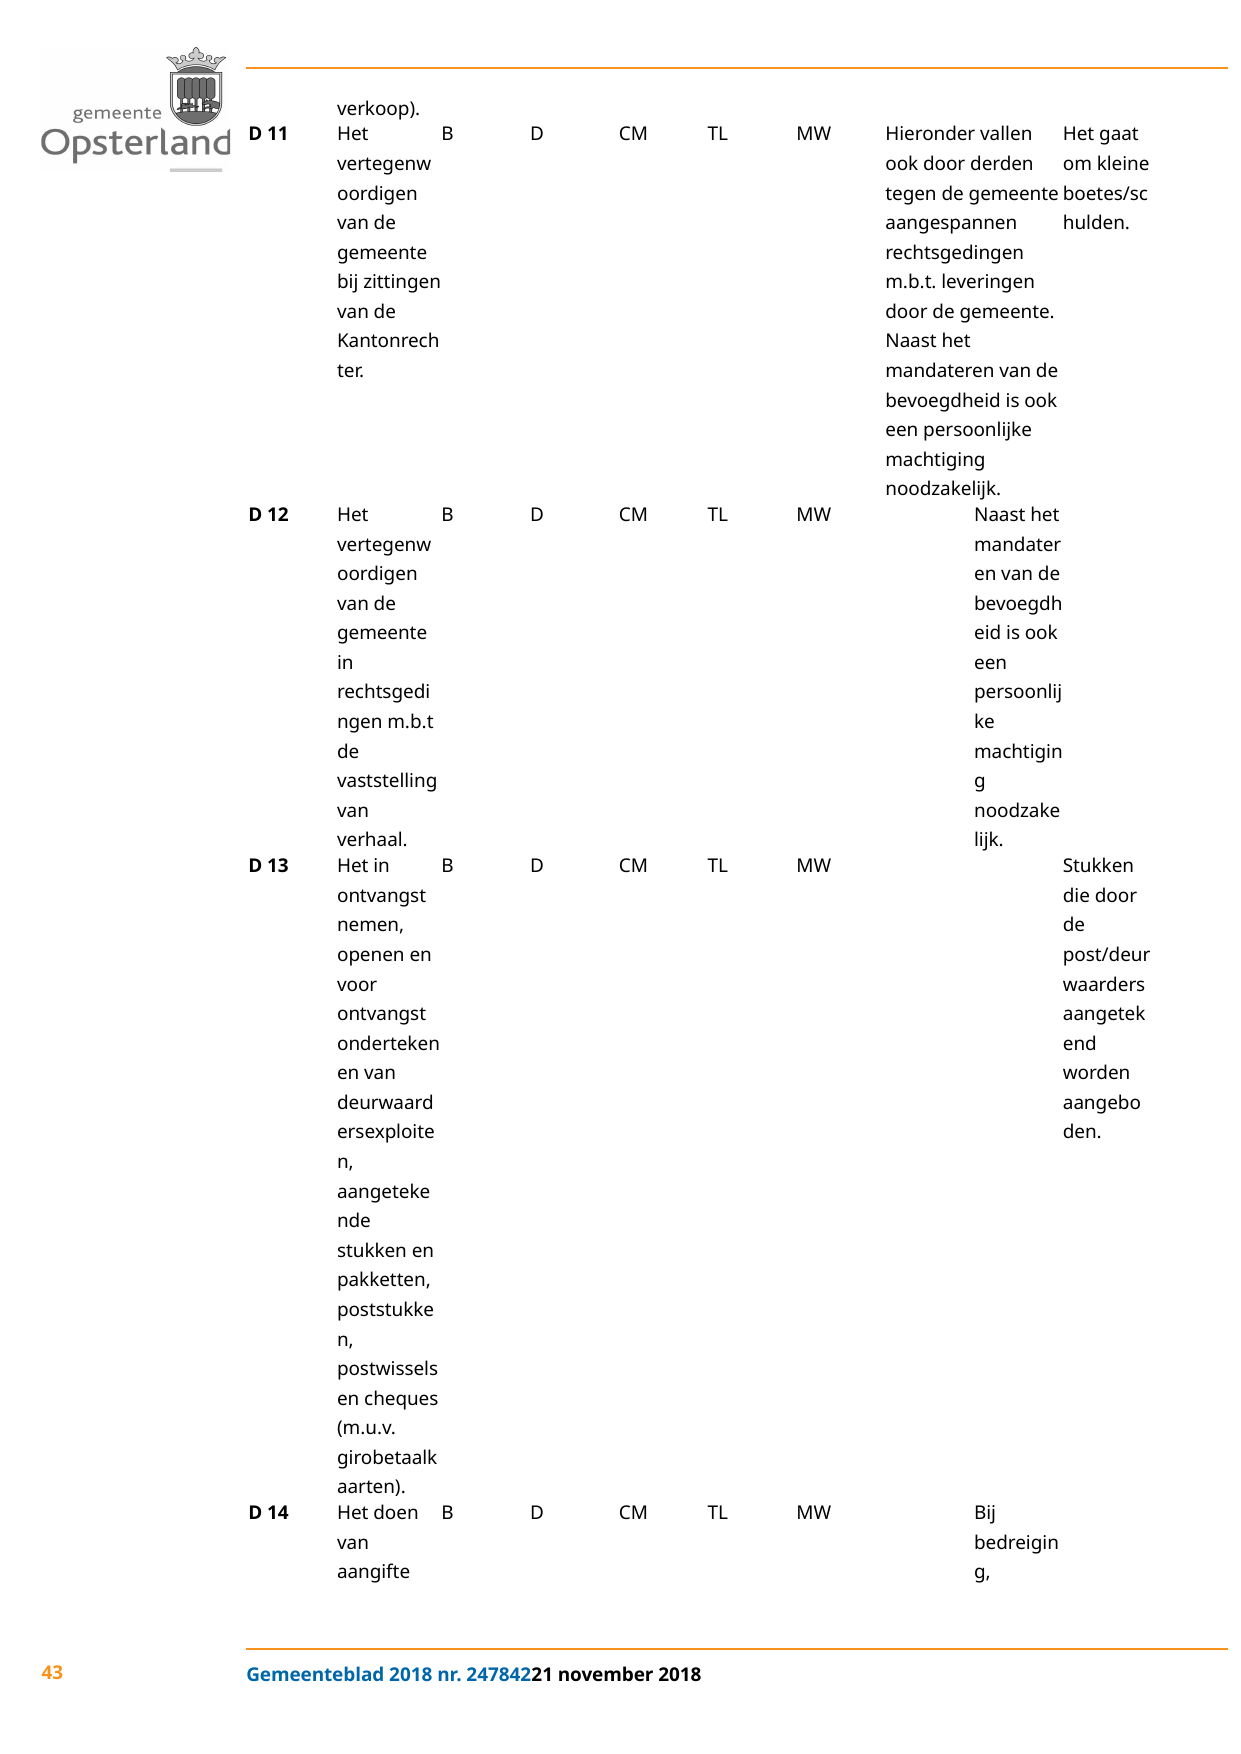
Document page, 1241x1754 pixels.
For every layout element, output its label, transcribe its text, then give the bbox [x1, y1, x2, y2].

table_cell [885, 853, 974, 1499]
table_cell Het vertegenwoordigen van de gemeente in rechtsgedingen m.b.t de vaststelling van verhaal. [337, 501, 441, 852]
table_cell [530, 95, 619, 121]
table_cell MW [796, 853, 885, 1499]
table_cell CM [619, 501, 707, 852]
table_cell D 11 [248, 121, 337, 501]
table_cell Naast het mandateren van de bevoegdheid is ook een persoonlijke machtiging noodzakelijk. [974, 501, 1063, 852]
table_cell TL [708, 501, 796, 852]
table_cell B [441, 121, 530, 501]
table_cell MW [796, 1499, 885, 1584]
table_cell MW [796, 501, 885, 852]
table_cell [1063, 95, 1152, 121]
table_cell CM [619, 121, 707, 501]
table_cell TL [708, 1499, 796, 1584]
table_cell B [441, 853, 530, 1499]
table_cell CM [619, 853, 707, 1499]
table_cell Het vertegenwoordigen van de gemeente bij zittingen van de Kantonrechter. [337, 121, 441, 501]
table_cell TL [708, 121, 796, 501]
table_cell [248, 95, 337, 121]
table_cell [1063, 1499, 1152, 1584]
table_cell D [530, 501, 619, 852]
table_cell [885, 95, 1063, 121]
table_cell Het gaat om kleine boetes/schulden. [1063, 121, 1152, 501]
table_cell [796, 95, 885, 121]
table_cell [441, 95, 530, 121]
table_cell TL [708, 853, 796, 1499]
table_cell D 14 [248, 1499, 337, 1584]
table_cell Het in ontvangst nemen, openen en voor ontvangst ondertekenen van deurwaardersexploiten, aangetekende stukken en pakketten, poststukken, postwissels en cheques (m.u.v. girobetaalkaarten). [337, 853, 441, 1499]
picture [41, 47, 231, 172]
table_cell D 13 [248, 853, 337, 1499]
table_cell Stukken die door de post/deurwaarders aangetekend worden aangeboden. [1063, 853, 1152, 1499]
table_cell [619, 95, 707, 121]
table_cell [708, 95, 796, 121]
table_cell [885, 501, 974, 852]
table_cell Hieronder vallen ook door derden tegen de gemeente aangespannen rechtsgedingen m.b.t. leveringen door de gemeente. Naast het mandateren van de bevoegdheid is ook een persoonlijke machtiging noodzakelijk. [885, 121, 1063, 501]
table_cell [1063, 501, 1152, 852]
table_cell [885, 1499, 974, 1584]
table_cell B [441, 501, 530, 852]
table_cell D 12 [248, 501, 337, 852]
table_cell [974, 853, 1063, 1499]
table_cell Het doen van aangifte [337, 1499, 441, 1584]
table_cell CM [619, 1499, 707, 1584]
table_cell Bij bedreiging, [974, 1499, 1063, 1584]
table_cell B [441, 1499, 530, 1584]
table_cell verkoop). [337, 95, 441, 121]
table_cell MW [796, 121, 885, 501]
table_cell D [530, 121, 619, 501]
table_cell D [530, 1499, 619, 1584]
table_cell D [530, 853, 619, 1499]
